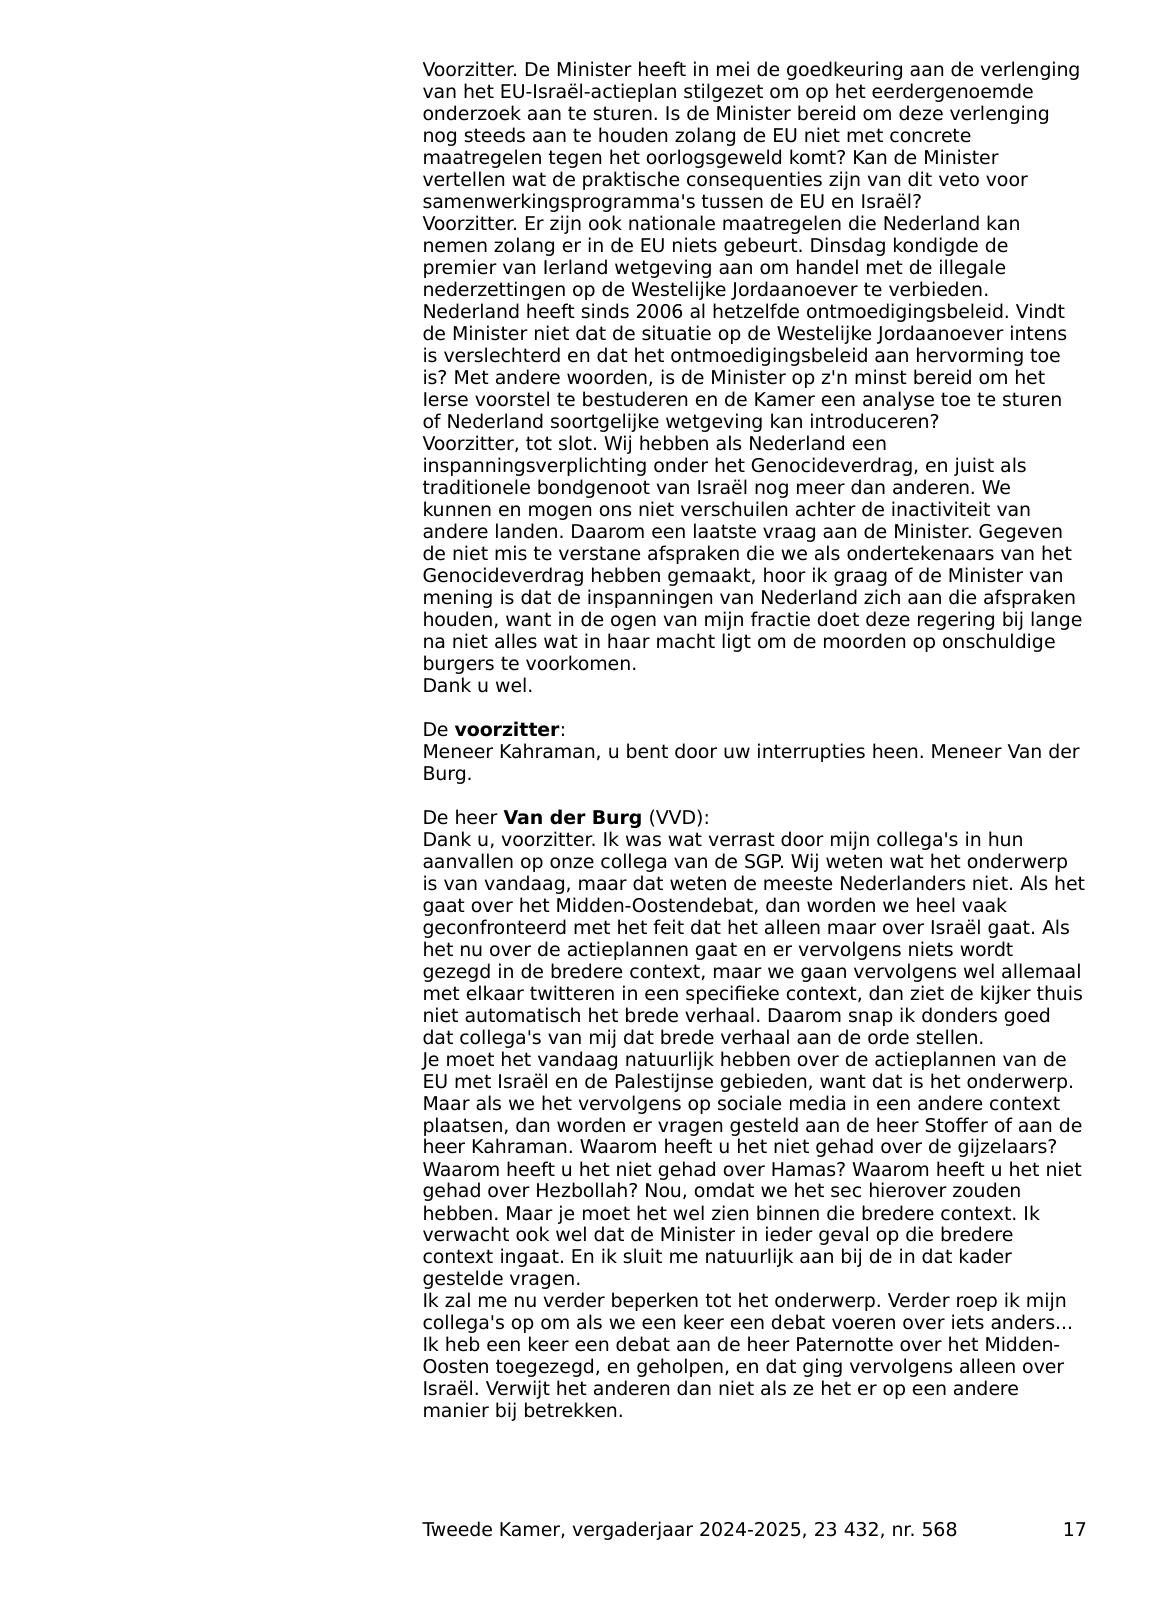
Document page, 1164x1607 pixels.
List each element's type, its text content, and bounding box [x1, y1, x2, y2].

text Voorzitter. De Minister heeft in mei de goedkeuring aan de verlenging van het EU-Israël-actieplan stilgezet om op het eerdergenoemde onderzoek aan te sturen. Is de Minister bereid om deze verlenging nog steeds aan te houden zolang de EU niet met concrete maatregelen tegen het oorlogsgeweld komt? Kan de Minister vertellen wat de praktische consequenties zijn van dit veto voor samenwerkingsprogramma's tussen de EU en Israël? [422, 59, 1087, 213]
text De voorzitter: [422, 719, 1087, 741]
text Meneer Kahraman, u bent door uw interrupties heen. Meneer Van der Burg. [422, 741, 1087, 784]
text Dank u, voorzitter. Ik was wat verrast door mijn collega's in hun aanvallen op onze collega van de SGP. Wij weten wat het onderwerp is van vandaag, maar dat weten de meeste Nederlanders niet. Als het gaat over het Midden-Oostendebat, dan worden we heel vaak geconfronteerd met het feit dat het alleen maar over Israël gaat. Als het nu over de actieplannen gaat en er vervolgens niets wordt gezegd in de bredere context, maar we gaan vervolgens wel allemaal met elkaar twitteren in een specifieke context, dan ziet de kijker thuis niet automatisch het brede verhaal. Daarom snap ik donders goed dat collega's van mij dat brede verhaal aan de orde stellen. [422, 829, 1087, 1048]
text Dank u wel. [422, 674, 1087, 696]
text Voorzitter, tot slot. Wij hebben als Nederland een inspanningsverplichting onder het Genocideverdrag, en juist als traditionele bondgenoot van Israël nog meer dan anderen. We kunnen en mogen ons niet verschuilen achter de inactiviteit van andere landen. Daarom een laatste vraag aan de Minister. Gegeven de niet mis te verstane afspraken die we als ondertekenaars van het Genocideverdrag hebben gemaakt, hoor ik graag of de Minister van mening is dat de inspanningen van Nederland zich aan die afspraken houden, want in de ogen van mijn fractie doet deze regering bij lange na niet alles wat in haar macht ligt om de moorden op onschuldige burgers te voorkomen. [422, 433, 1087, 674]
text Voorzitter. Er zijn ook nationale maatregelen die Nederland kan nemen zolang er in de EU niets gebeurt. Dinsdag kondigde de premier van Ierland wetgeving aan om handel met de illegale nederzettingen op de Westelijke Jordaanoever te verbieden. Nederland heeft sinds 2006 al hetzelfde ontmoedigingsbeleid. Vindt de Minister niet dat de situatie op de Westelijke Jordaanoever intens is verslechterd en dat het ontmoedigingsbeleid aan hervorming toe is? Met andere woorden, is de Minister op z'n minst bereid om het Ierse voorstel te bestuderen en de Kamer een analyse toe te sturen of Nederland soortgelijke wetgeving kan introduceren? [422, 213, 1087, 433]
text Ik zal me nu verder beperken tot het onderwerp. Verder roep ik mijn collega's op om als we een keer een debat voeren over iets anders... Ik heb een keer een debat aan de heer Paternotte over het Midden-Oosten toegezegd, en geholpen, en dat ging vervolgens alleen over Israël. Verwijt het anderen dan niet als ze het er op een andere manier bij betrekken. [422, 1290, 1087, 1422]
text Je moet het vandaag natuurlijk hebben over de actieplannen van de EU met Israël en de Palestijnse gebieden, want dat is het onderwerp. Maar als we het vervolgens op sociale media in een andere context plaatsen, dan worden er vragen gesteld aan de heer Stoffer of aan de heer Kahraman. Waarom heeft u het niet gehad over de gijzelaars? Waarom heeft u het niet gehad over Hamas? Waarom heeft u het niet gehad over Hezbollah? Nou, omdat we het sec hierover zouden hebben. Maar je moet het wel zien binnen die bredere context. Ik verwacht ook wel dat de Minister in ieder geval op die bredere context ingaat. En ik sluit me natuurlijk aan bij de in dat kader gestelde vragen. [422, 1048, 1087, 1290]
text De heer Van der Burg (VVD): [422, 807, 1087, 829]
